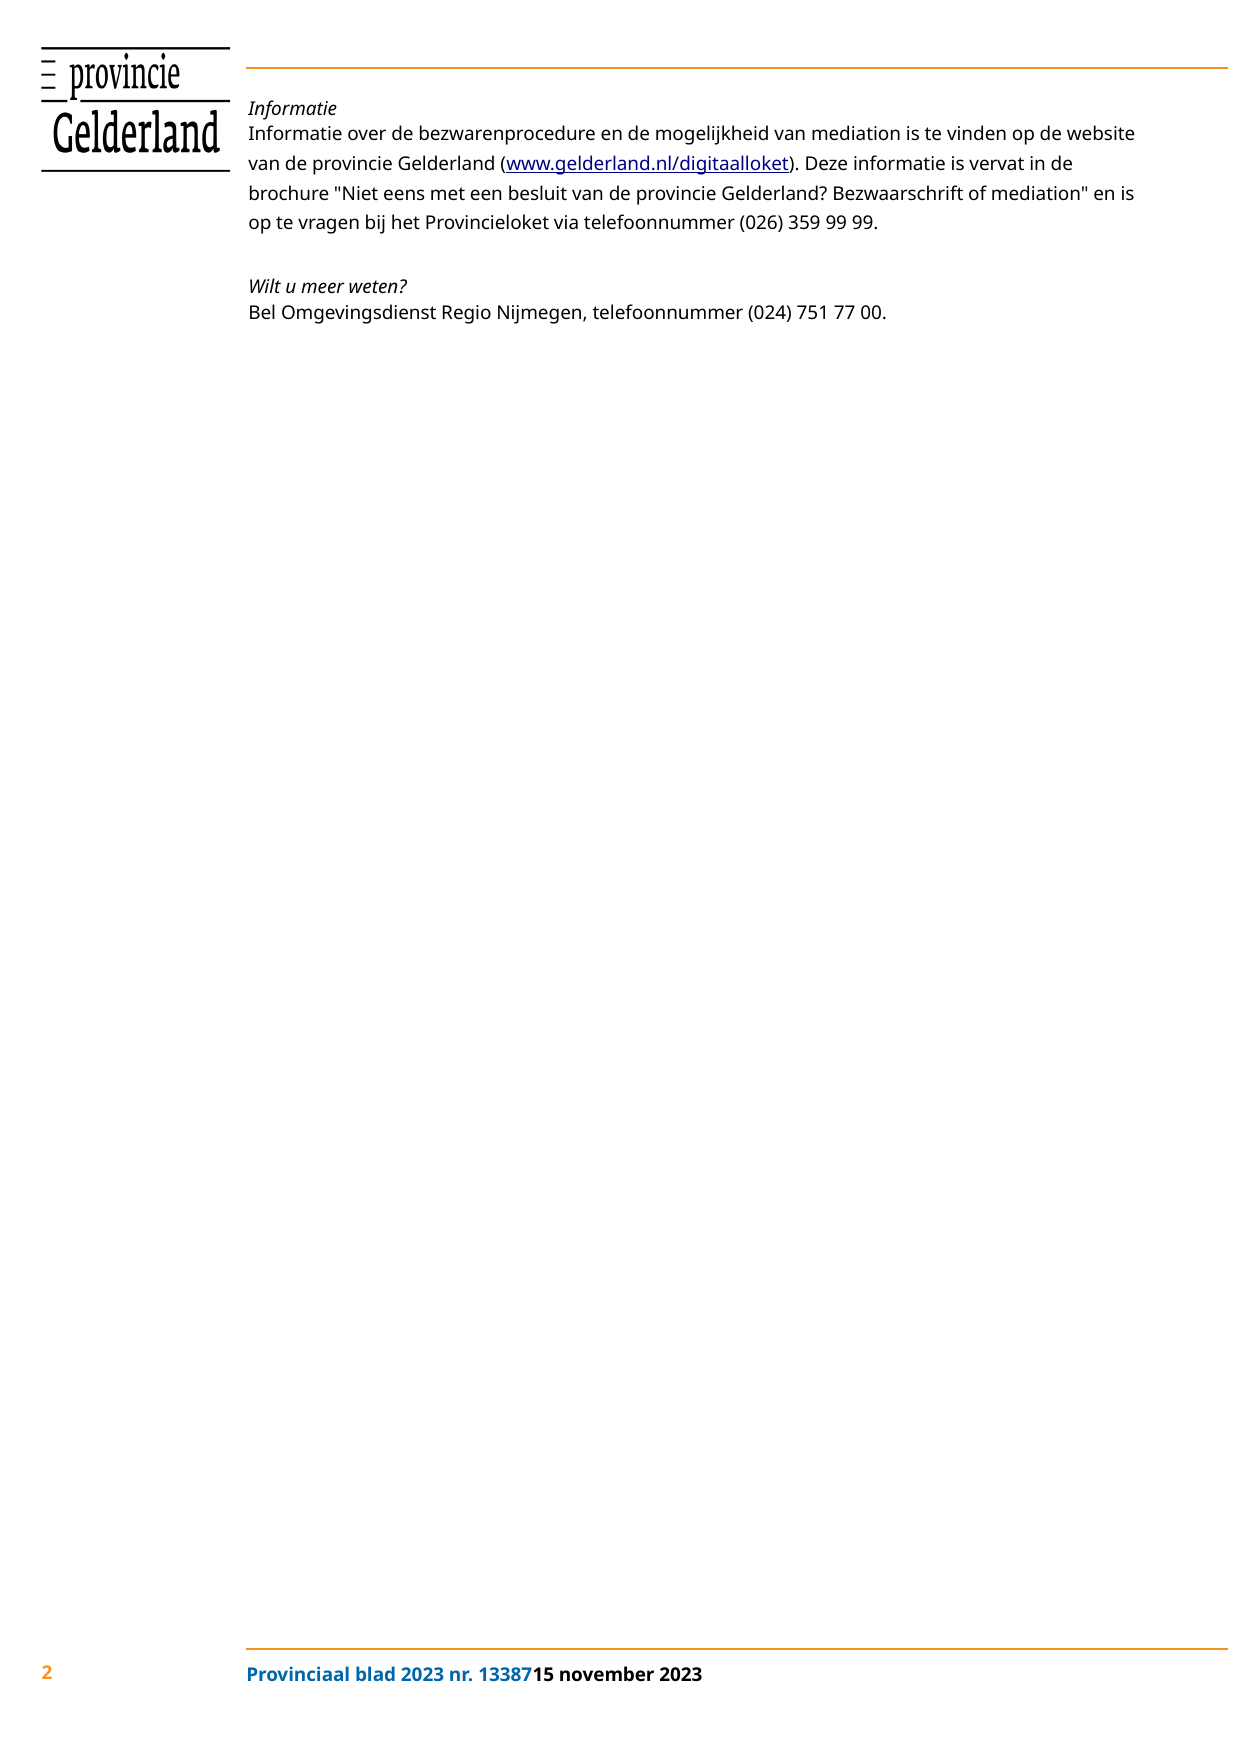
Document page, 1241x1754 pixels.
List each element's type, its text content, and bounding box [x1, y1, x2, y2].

text Informatie [248, 95, 1152, 121]
text Bel Omgevingsdienst Regio Nijmegen, telefoonnummer (024) 751 77 00. [248, 299, 1152, 325]
text Informatie over de bezwarenprocedure en de mogelijkheid van mediation is te vinden op de website van de provincie Gelderland (www.gelderland.nl/digitaalloket). Deze informatie is vervat in de brochure "Niet eens met een besluit van de provincie Gelderland? Bezwaarschrift of mediation" en is op te vragen bij het Provincieloket via telefoonnummer (026) 359 99 99. [248, 121, 1152, 235]
text Wilt u meer weten? [248, 273, 1152, 299]
picture [41, 47, 231, 172]
